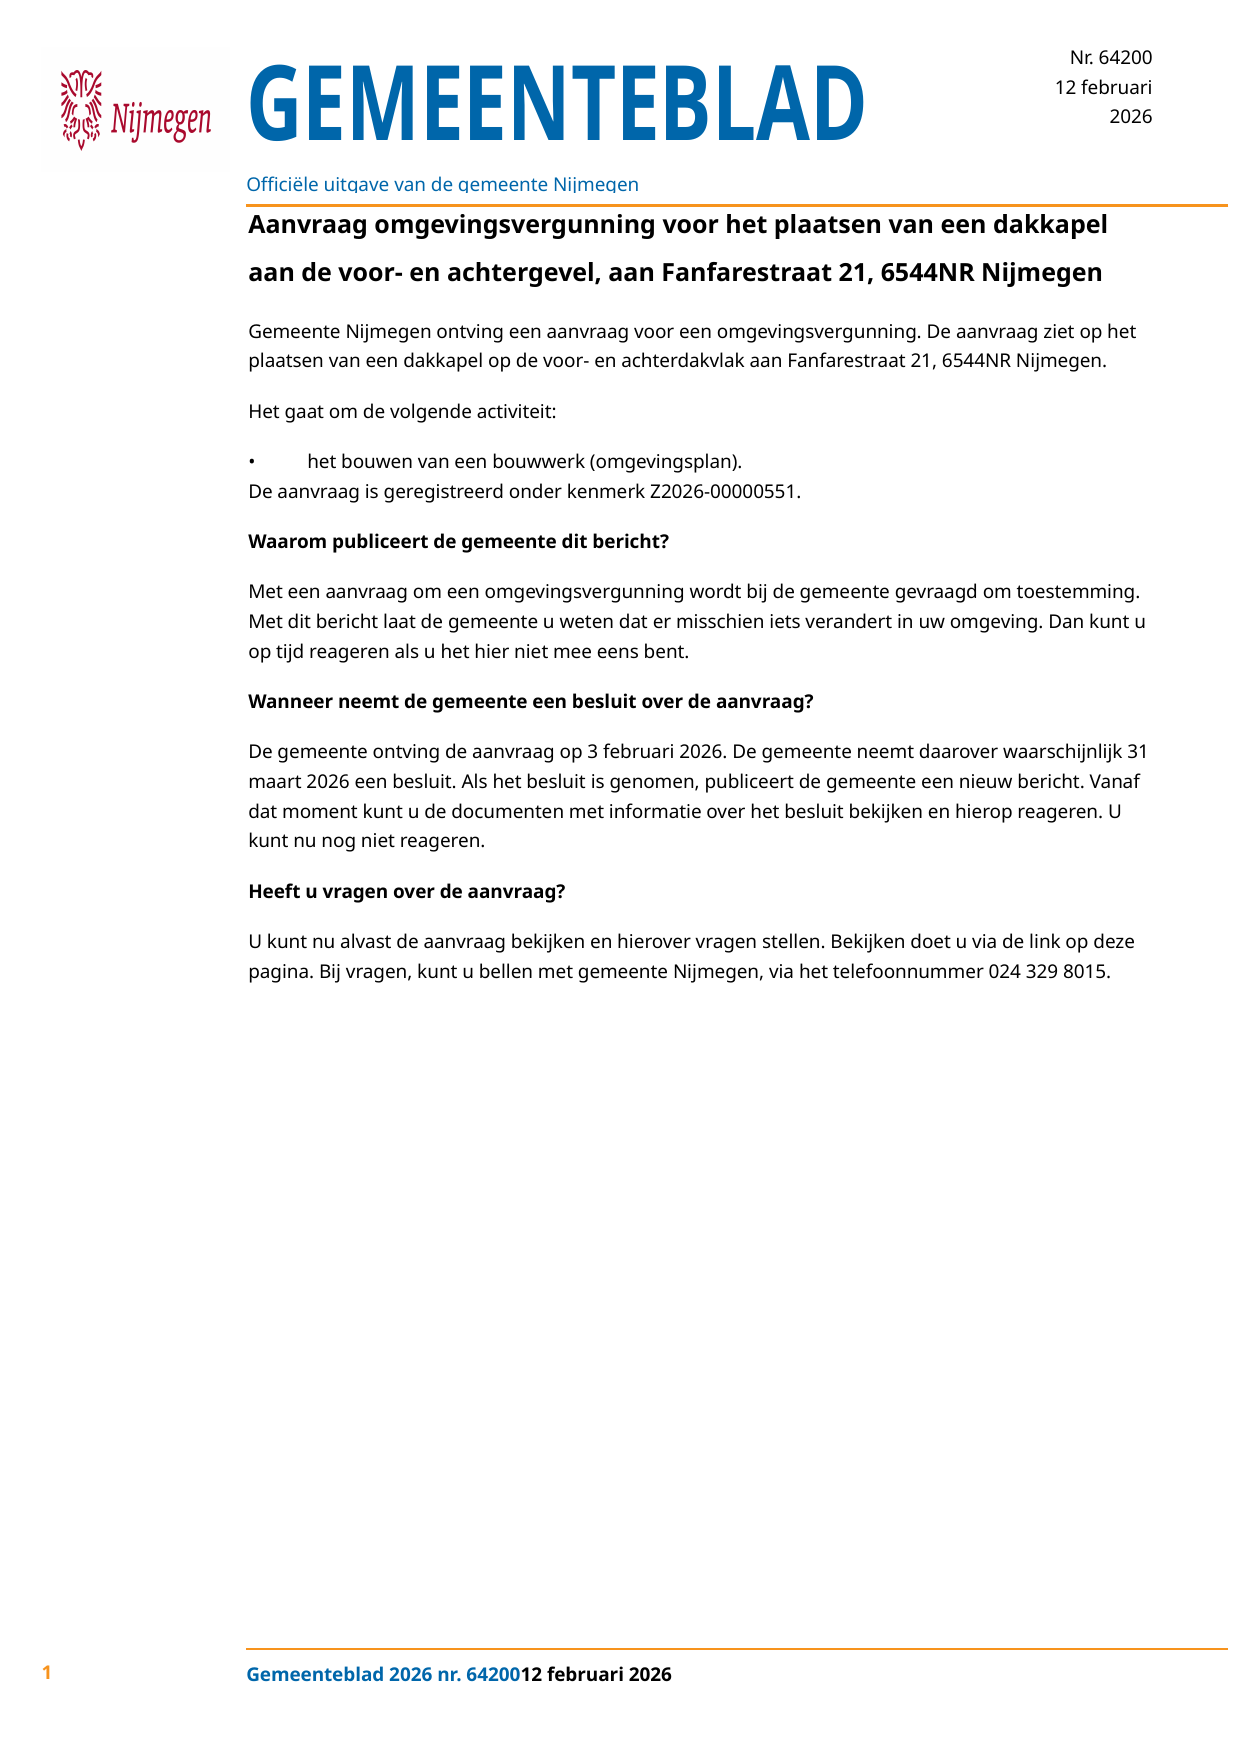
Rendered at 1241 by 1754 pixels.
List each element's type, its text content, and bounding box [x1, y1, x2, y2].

text Waarom publiceert de gemeente dit bericht? [248, 528, 1152, 554]
picture [41, 47, 231, 172]
text Het gaat om de volgende activiteit: [248, 398, 1152, 424]
text Heeft u vragen over de aanvraag? [248, 878, 1152, 904]
text Gemeente Nijmegen ontving een aanvraag voor een omgevingsvergunning. De aanvraag ziet op het plaatsen van een dakkapel op de voor- en achterdakvlak aan Fanfarestraat 21, 6544NR Nijmegen. [248, 318, 1152, 373]
text De gemeente ontving de aanvraag op 3 februari 2026. De gemeente neemt daarover waarschijnlijk 31 maart 2026 een besluit. Als het besluit is genomen, publiceert de gemeente een nieuw bericht. Vanaf dat moment kunt u de documenten met informatie over het besluit bekijken en hierop reageren. U kunt nu nog niet reageren. [248, 739, 1152, 853]
list het bouwen van een bouwwerk (omgevingsplan). [248, 448, 1152, 474]
text U kunt nu alvast de aanvraag bekijken en hierover vragen stellen. Bekijken doet u via de link op deze pagina. Bij vragen, kunt u bellen met gemeente Nijmegen, via het telefoonnummer 024 329 8015. [248, 928, 1152, 984]
text De aanvraag is geregistreerd onder kenmerk Z2026-00000551. [248, 478, 1152, 504]
text Wanneer neemt de gemeente een besluit over de aanvraag? [248, 688, 1152, 714]
text Aanvraag omgevingsvergunning voor het plaatsen van een dakkapel aan de voor- en achtergevel, aan Fanfarestraat 21, 6544NR Nijmegen [248, 207, 1152, 288]
text Met een aanvraag om een omgevingsvergunning wordt bij de gemeente gevraagd om toestemming. Met dit bericht laat de gemeente u weten dat er misschien iets verandert in uw omgeving. Dan kunt u op tijd reageren als u het hier niet mee eens bent. [248, 579, 1152, 664]
